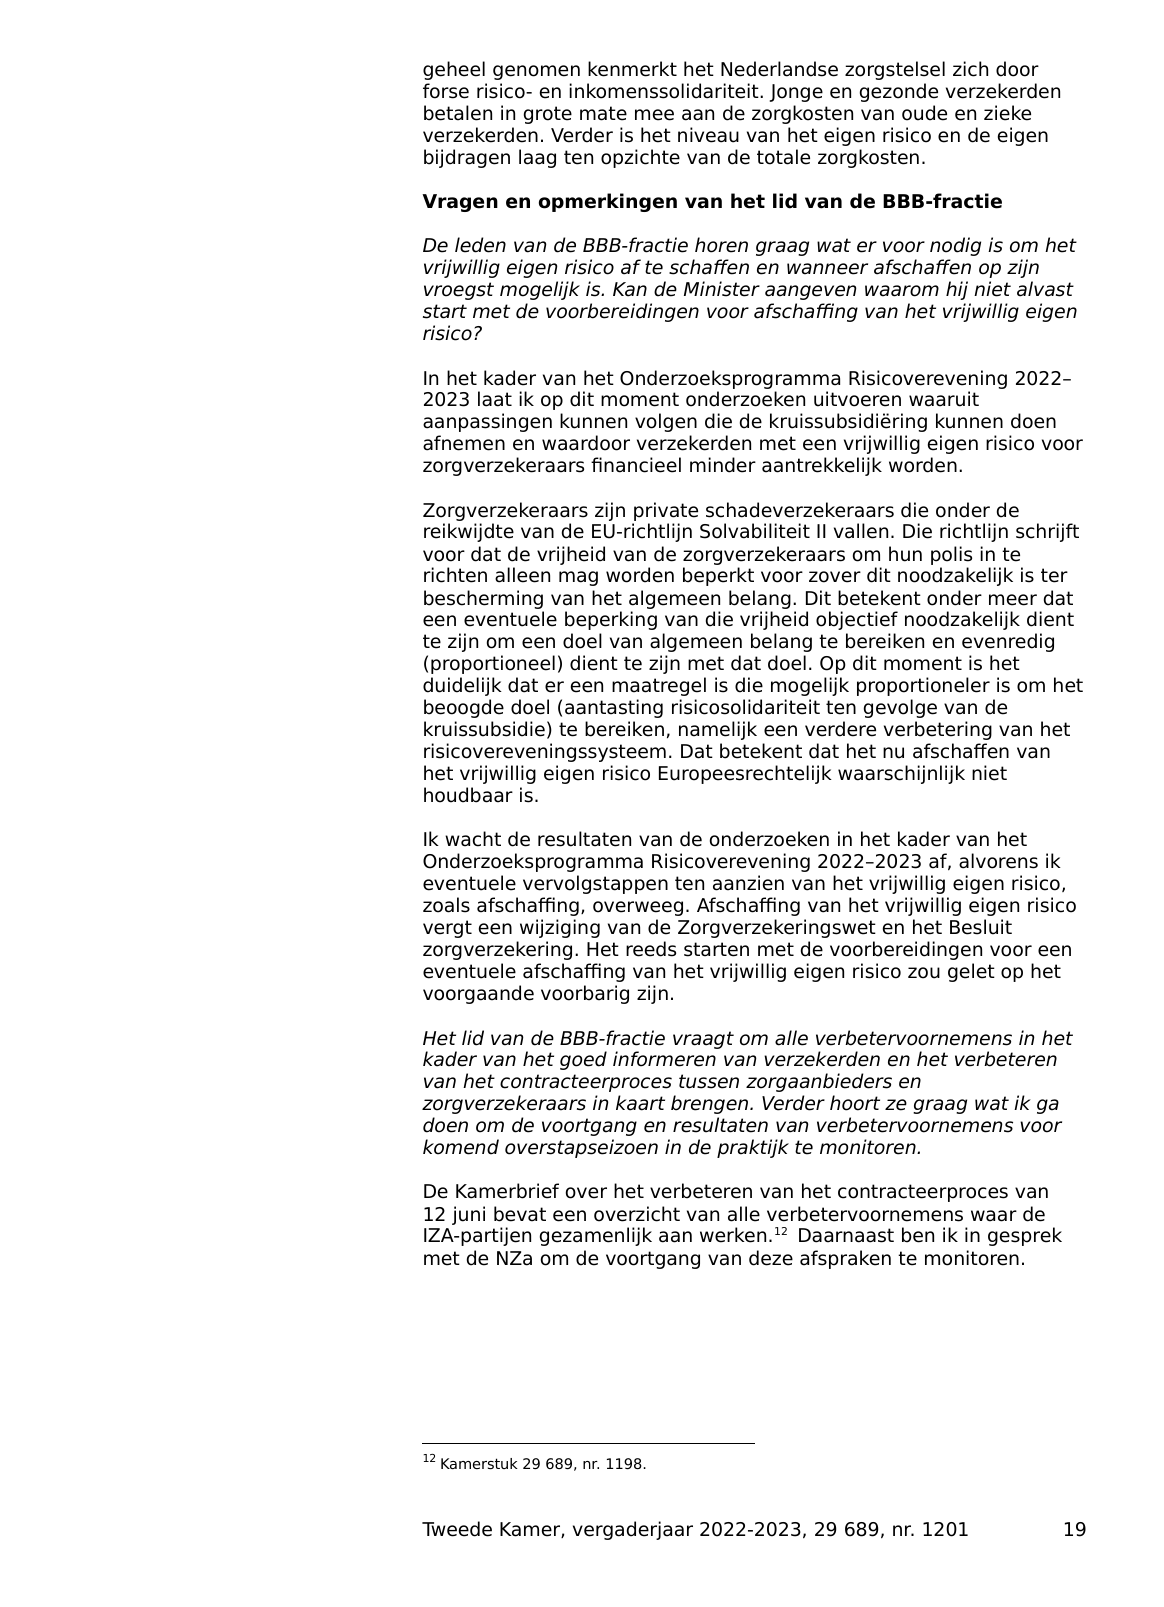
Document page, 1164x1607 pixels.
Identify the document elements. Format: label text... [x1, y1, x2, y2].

text In het kader van het Onderzoeksprogramma Risicoverevening 2022–2023 laat ik op dit moment onderzoeken uitvoeren waaruit aanpassingen kunnen volgen die de kruissubsidiëring kunnen doen afnemen en waardoor verzekerden met een vrijwillig eigen risico voor zorgverzekeraars financieel minder aantrekkelijk worden. [422, 367, 1087, 477]
text Kamerstuk 29 689, nr. 1198. [422, 1452, 1087, 1474]
text Het lid van de BBB-fractie vraagt om alle verbetervoornemens in het kader van het goed informeren van verzekerden en het verbeteren van het contracteerproces tussen zorgaanbieders en zorgverzekeraars in kaart brengen. Verder hoort ze graag wat ik ga doen om de voortgang en resultaten van verbetervoornemens voor komend overstapseizoen in de praktijk te monitoren. [422, 1027, 1087, 1159]
subtitle Vragen en opmerkingen van het lid van de BBB-fractie [422, 191, 1087, 213]
text De Kamerbrief over het verbeteren van het contracteerproces van 12 juni bevat een overzicht van alle verbetervoornemens waar de IZA-partijen gezamenlijk aan werken. Daarnaast ben ik in gesprek met de NZa om de voortgang van deze afspraken te monitoren. [422, 1181, 1087, 1269]
text geheel genomen kenmerkt het Nederlandse zorgstelsel zich door forse risico- en inkomenssolidariteit. Jonge en gezonde verzekerden betalen in grote mate mee aan de zorgkosten van oude en zieke verzekerden. Verder is het niveau van het eigen risico en de eigen bijdragen laag ten opzichte van de totale zorgkosten. [422, 59, 1087, 169]
text Zorgverzekeraars zijn private schadeverzekeraars die onder de reikwijdte van de EU-richtlijn Solvabiliteit II vallen. Die richtlijn schrijft voor dat de vrijheid van de zorgverzekeraars om hun polis in te richten alleen mag worden beperkt voor zover dit noodzakelijk is ter bescherming van het algemeen belang. Dit betekent onder meer dat een eventuele beperking van die vrijheid objectief noodzakelijk dient te zijn om een doel van algemeen belang te bereiken en evenredig (proportioneel) dient te zijn met dat doel. Op dit moment is het duidelijk dat er een maatregel is die mogelijk proportioneler is om het beoogde doel (aantasting risicosolidariteit ten gevolge van de kruissubsidie) te bereiken, namelijk een verdere verbetering van het risicovereveningssysteem. Dat betekent dat het nu afschaffen van het vrijwillig eigen risico Europeesrechtelijk waarschijnlijk niet houdbaar is. [422, 499, 1087, 807]
text Ik wacht de resultaten van de onderzoeken in het kader van het Onderzoeksprogramma Risicoverevening 2022–2023 af, alvorens ik eventuele vervolgstappen ten aanzien van het vrijwillig eigen risico, zoals afschaffing, overweeg. Afschaffing van het vrijwillig eigen risico vergt een wijziging van de Zorgverzekeringswet en het Besluit zorgverzekering. Het reeds starten met de voorbereidingen voor een eventuele afschaffing van het vrijwillig eigen risico zou gelet op het voorgaande voorbarig zijn. [422, 829, 1087, 1005]
text De leden van de BBB-fractie horen graag wat er voor nodig is om het vrijwillig eigen risico af te schaffen en wanneer afschaffen op zijn vroegst mogelijk is. Kan de Minister aangeven waarom hij niet alvast start met de voorbereidingen voor afschaffing van het vrijwillig eigen risico? [422, 235, 1087, 345]
